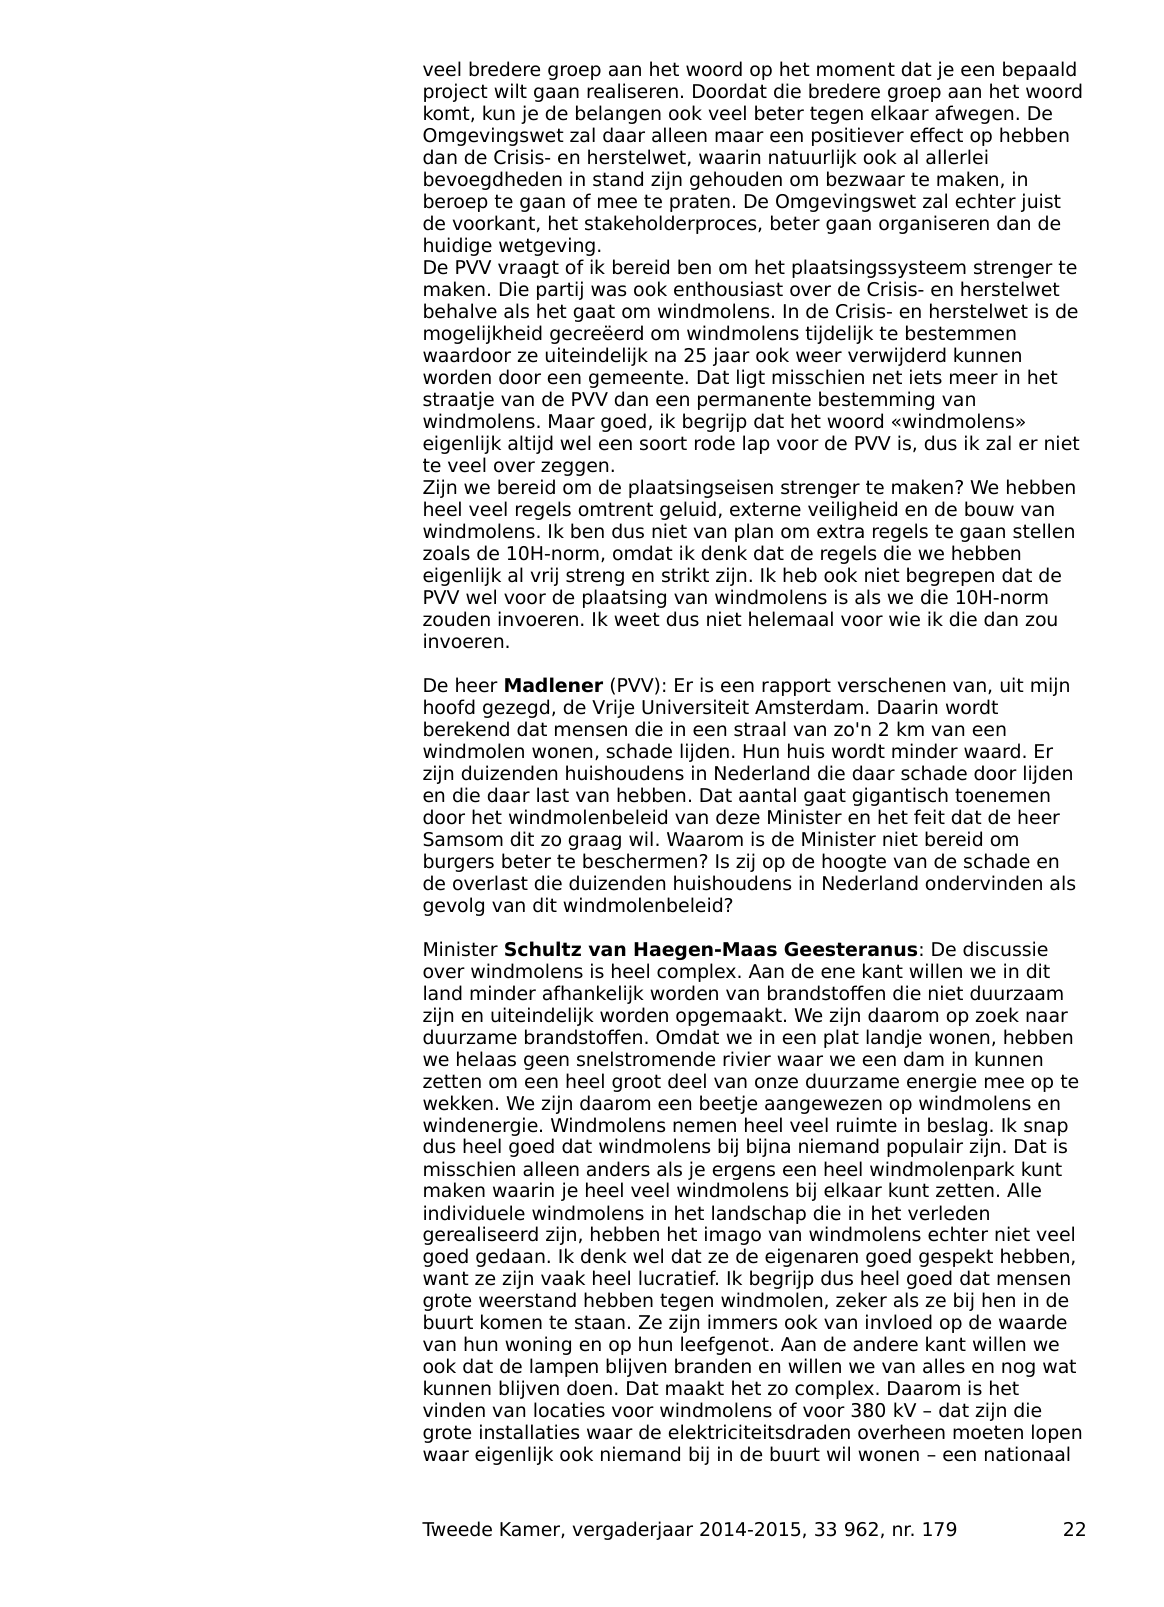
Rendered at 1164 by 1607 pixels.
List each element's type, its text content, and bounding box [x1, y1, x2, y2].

text De heer Madlener (PVV): Er is een rapport verschenen van, uit mijn hoofd gezegd, de Vrije Universiteit Amsterdam. Daarin wordt berekend dat mensen die in een straal van zo'n 2 km van een windmolen wonen, schade lijden. Hun huis wordt minder waard. Er zijn duizenden huishoudens in Nederland die daar schade door lijden en die daar last van hebben. Dat aantal gaat gigantisch toenemen door het windmolenbeleid van deze Minister en het feit dat de heer Samsom dit zo graag wil. Waarom is de Minister niet bereid om burgers beter te beschermen? Is zij op de hoogte van de schade en de overlast die duizenden huishoudens in Nederland ondervinden als gevolg van dit windmolenbeleid? [422, 675, 1087, 916]
text veel bredere groep aan het woord op het moment dat je een bepaald project wilt gaan realiseren. Doordat die bredere groep aan het woord komt, kun je de belangen ook veel beter tegen elkaar afwegen. De Omgevingswet zal daar alleen maar een positiever effect op hebben dan de Crisis- en herstelwet, waarin natuurlijk ook al allerlei bevoegdheden in stand zijn gehouden om bezwaar te maken, in beroep te gaan of mee te praten. De Omgevingswet zal echter juist de voorkant, het stakeholderproces, beter gaan organiseren dan de huidige wetgeving. [422, 59, 1087, 257]
text De PVV vraagt of ik bereid ben om het plaatsingssysteem strenger te maken. Die partij was ook enthousiast over de Crisis- en herstelwet behalve als het gaat om windmolens. In de Crisis- en herstelwet is de mogelijkheid gecreëerd om windmolens tijdelijk te bestemmen waardoor ze uiteindelijk na 25 jaar ook weer verwijderd kunnen worden door een gemeente. Dat ligt misschien net iets meer in het straatje van de PVV dan een permanente bestemming van windmolens. Maar goed, ik begrijp dat het woord «windmolens» eigenlijk altijd wel een soort rode lap voor de PVV is, dus ik zal er niet te veel over zeggen. [422, 257, 1087, 477]
text Zijn we bereid om de plaatsingseisen strenger te maken? We hebben heel veel regels omtrent geluid, externe veiligheid en de bouw van windmolens. Ik ben dus niet van plan om extra regels te gaan stellen zoals de 10H-norm, omdat ik denk dat de regels die we hebben eigenlijk al vrij streng en strikt zijn. Ik heb ook niet begrepen dat de PVV wel voor de plaatsing van windmolens is als we die 10H-norm zouden invoeren. Ik weet dus niet helemaal voor wie ik die dan zou invoeren. [422, 477, 1087, 652]
text Minister Schultz van Haegen-Maas Geesteranus: De discussie over windmolens is heel complex. Aan de ene kant willen we in dit land minder afhankelijk worden van brandstoffen die niet duurzaam zijn en uiteindelijk worden opgemaakt. We zijn daarom op zoek naar duurzame brandstoffen. Omdat we in een plat landje wonen, hebben we helaas geen snelstromende rivier waar we een dam in kunnen zetten om een heel groot deel van onze duurzame energie mee op te wekken. We zijn daarom een beetje aangewezen op windmolens en windenergie. Windmolens nemen heel veel ruimte in beslag. Ik snap dus heel goed dat windmolens bij bijna niemand populair zijn. Dat is misschien alleen anders als je ergens een heel windmolenpark kunt maken waarin je heel veel windmolens bij elkaar kunt zetten. Alle individuele windmolens in het landschap die in het verleden gerealiseerd zijn, hebben het imago van windmolens echter niet veel goed gedaan. Ik denk wel dat ze de eigenaren goed gespekt hebben, want ze zijn vaak heel lucratief. Ik begrijp dus heel goed dat mensen grote weerstand hebben tegen windmolen, zeker als ze bij hen in de buurt komen te staan. Ze zijn immers ook van invloed op de waarde van hun woning en op hun leefgenot. Aan de andere kant willen we ook dat de lampen blijven branden en willen we van alles en nog wat kunnen blijven doen. Dat maakt het zo complex. Daarom is het vinden van locaties voor windmolens of voor 380 kV – dat zijn die grote installaties waar de elektriciteitsdraden overheen moeten lopen waar eigenlijk ook niemand bij in de buurt wil wonen – een nationaal [422, 939, 1087, 1466]
